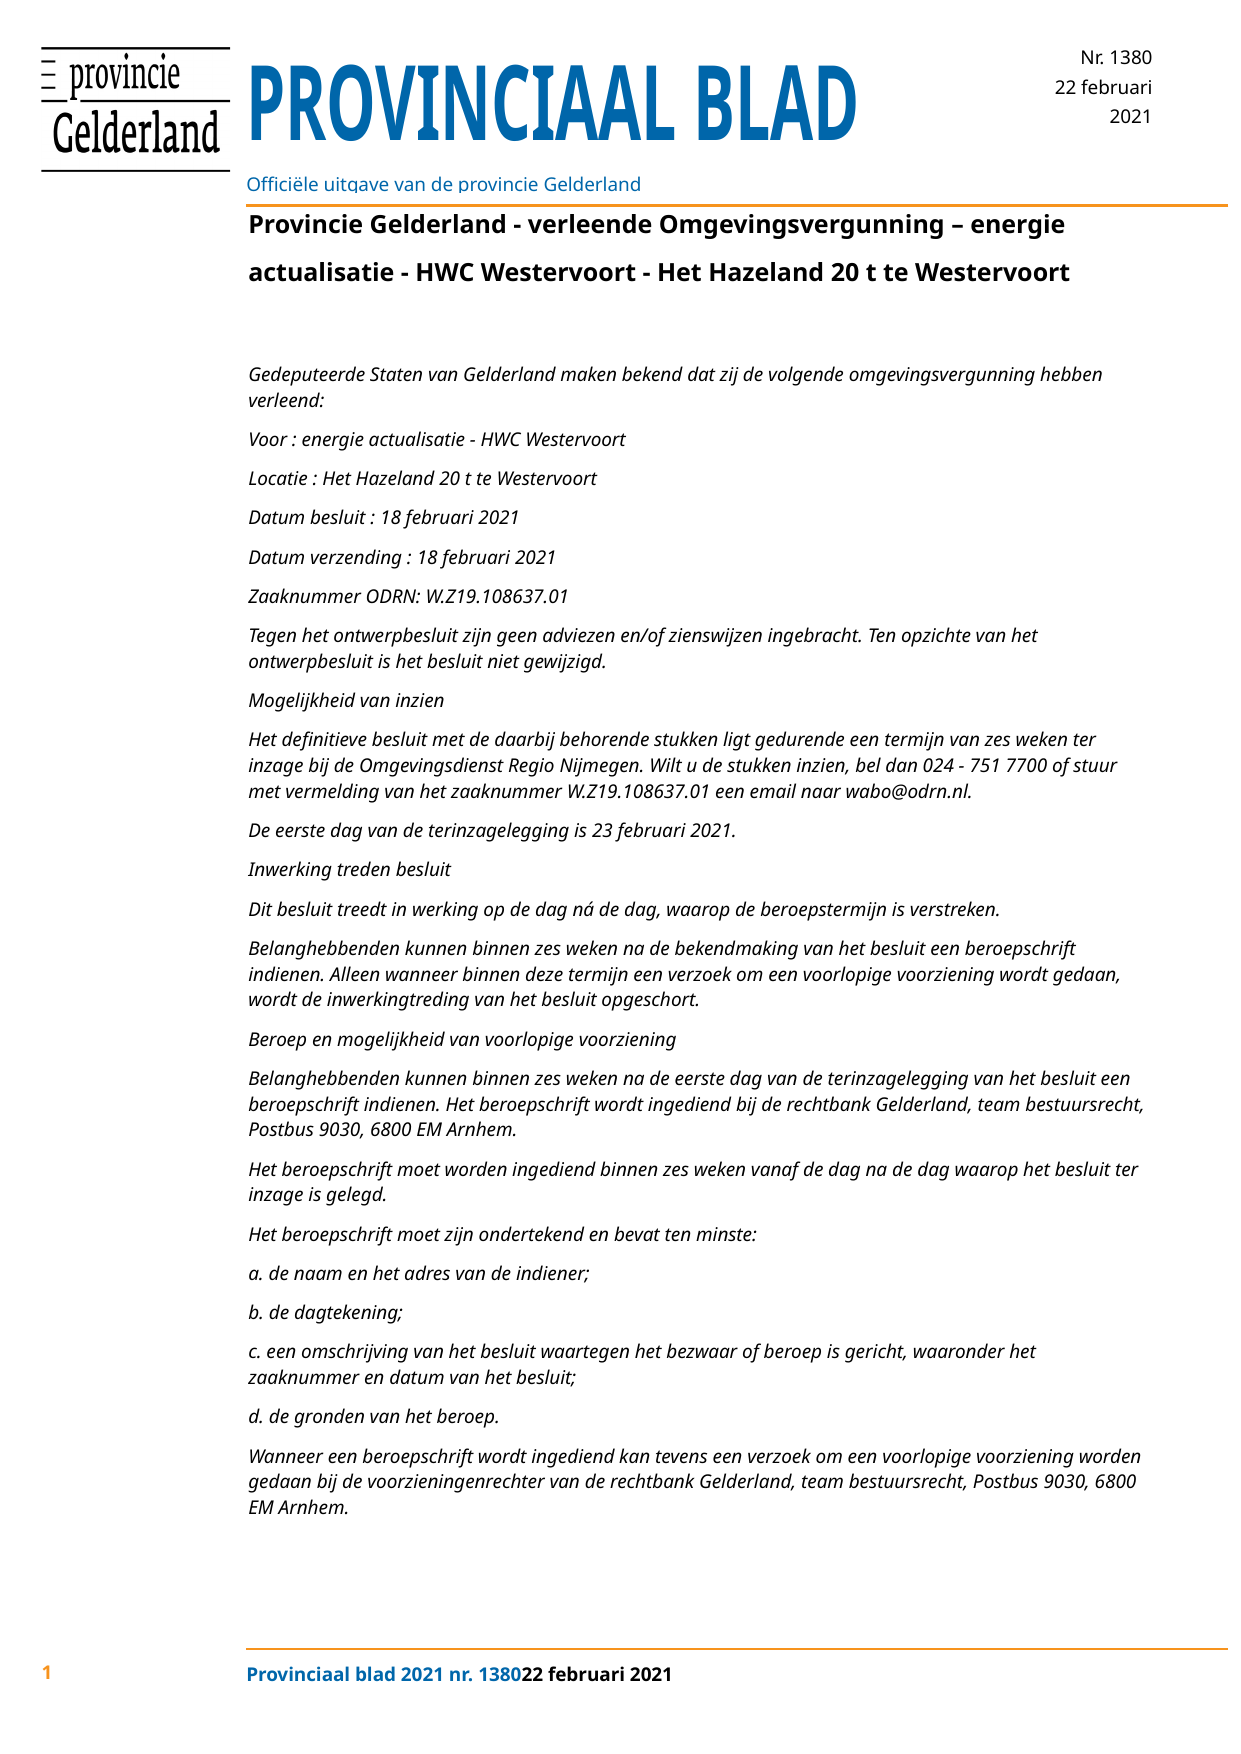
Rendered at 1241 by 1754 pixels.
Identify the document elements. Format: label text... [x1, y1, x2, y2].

text Mogelijkheid van inzien [248, 687, 1152, 713]
text b. de dagtekening; [248, 1299, 1152, 1325]
text Datum besluit : 18 februari 2021 [248, 504, 1152, 530]
text c. een omschrijving van het besluit waartegen het bezwaar of beroep is gericht, waaronder het zaaknummer en datum van het besluit; [248, 1339, 1152, 1390]
picture [41, 47, 231, 172]
text Provincie Gelderland - verleende Omgevingsvergunning – energie actualisatie - HWC Westervoort - Het Hazeland 20 t te Westervoort [248, 207, 1152, 288]
text a. de naam en het adres van de indiener; [248, 1260, 1152, 1286]
text Dit besluit treedt in werking op de dag ná de dag, waarop de beroepstermijn is verstreken. [248, 896, 1152, 922]
text Datum verzending : 18 februari 2021 [248, 544, 1152, 569]
text Inwerking treden besluit [248, 857, 1152, 882]
text Locatie : Het Hazeland 20 t te Westervoort [248, 465, 1152, 491]
text Beroep en mogelijkheid van voorlopige voorziening [248, 1026, 1152, 1052]
text Tegen het ontwerpbesluit zijn geen adviezen en/of zienswijzen ingebracht. Ten opzichte van het ontwerpbesluit is het besluit niet gewijzigd. [248, 622, 1152, 674]
text Het definitieve besluit met de daarbij behorende stukken ligt gedurende een termijn van zes weken ter inzage bij de Omgevingsdienst Regio Nijmegen. Wilt u de stukken inzien, bel dan 024 - 751 7700 of stuur met vermelding van het zaaknummer W.Z19.108637.01 een email naar wabo@odrn.nl. [248, 727, 1152, 804]
text Het beroepschrift moet worden ingediend binnen zes weken vanaf de dag na de dag waarop het besluit ter inzage is gelegd. [248, 1156, 1152, 1207]
text d. de gronden van het beroep. [248, 1404, 1152, 1429]
text Gedeputeerde Staten van Gelderland maken bekend dat zij de volgende omgevingsvergunning hebben verleend: [248, 361, 1152, 412]
text Belanghebbenden kunnen binnen zes weken na de bekendmaking van het besluit een beroepschrift indienen. Alleen wanneer binnen deze termijn een verzoek om een voorlopige voorziening wordt gedaan, wordt de inwerkingtreding van het besluit opgeschort. [248, 935, 1152, 1012]
text Het beroepschrift moet zijn ondertekend en bevat ten minste: [248, 1221, 1152, 1247]
text Voor : energie actualisatie - HWC Westervoort [248, 426, 1152, 452]
text Belanghebbenden kunnen binnen zes weken na de eerste dag van de terinzagelegging van het besluit een beroepschrift indienen. Het beroepschrift wordt ingediend bij de rechtbank Gelderland, team bestuursrecht, Postbus 9030, 6800 EM Arnhem. [248, 1065, 1152, 1142]
text Wanneer een beroepschrift wordt ingediend kan tevens een verzoek om een voorlopige voorziening worden gedaan bij de voorzieningenrechter van de rechtbank Gelderland, team bestuursrecht, Postbus 9030, 6800 EM Arnhem. [248, 1443, 1152, 1520]
text Zaaknummer ODRN: W.Z19.108637.01 [248, 583, 1152, 609]
text De eerste dag van de terinzagelegging is 23 februari 2021. [248, 817, 1152, 843]
